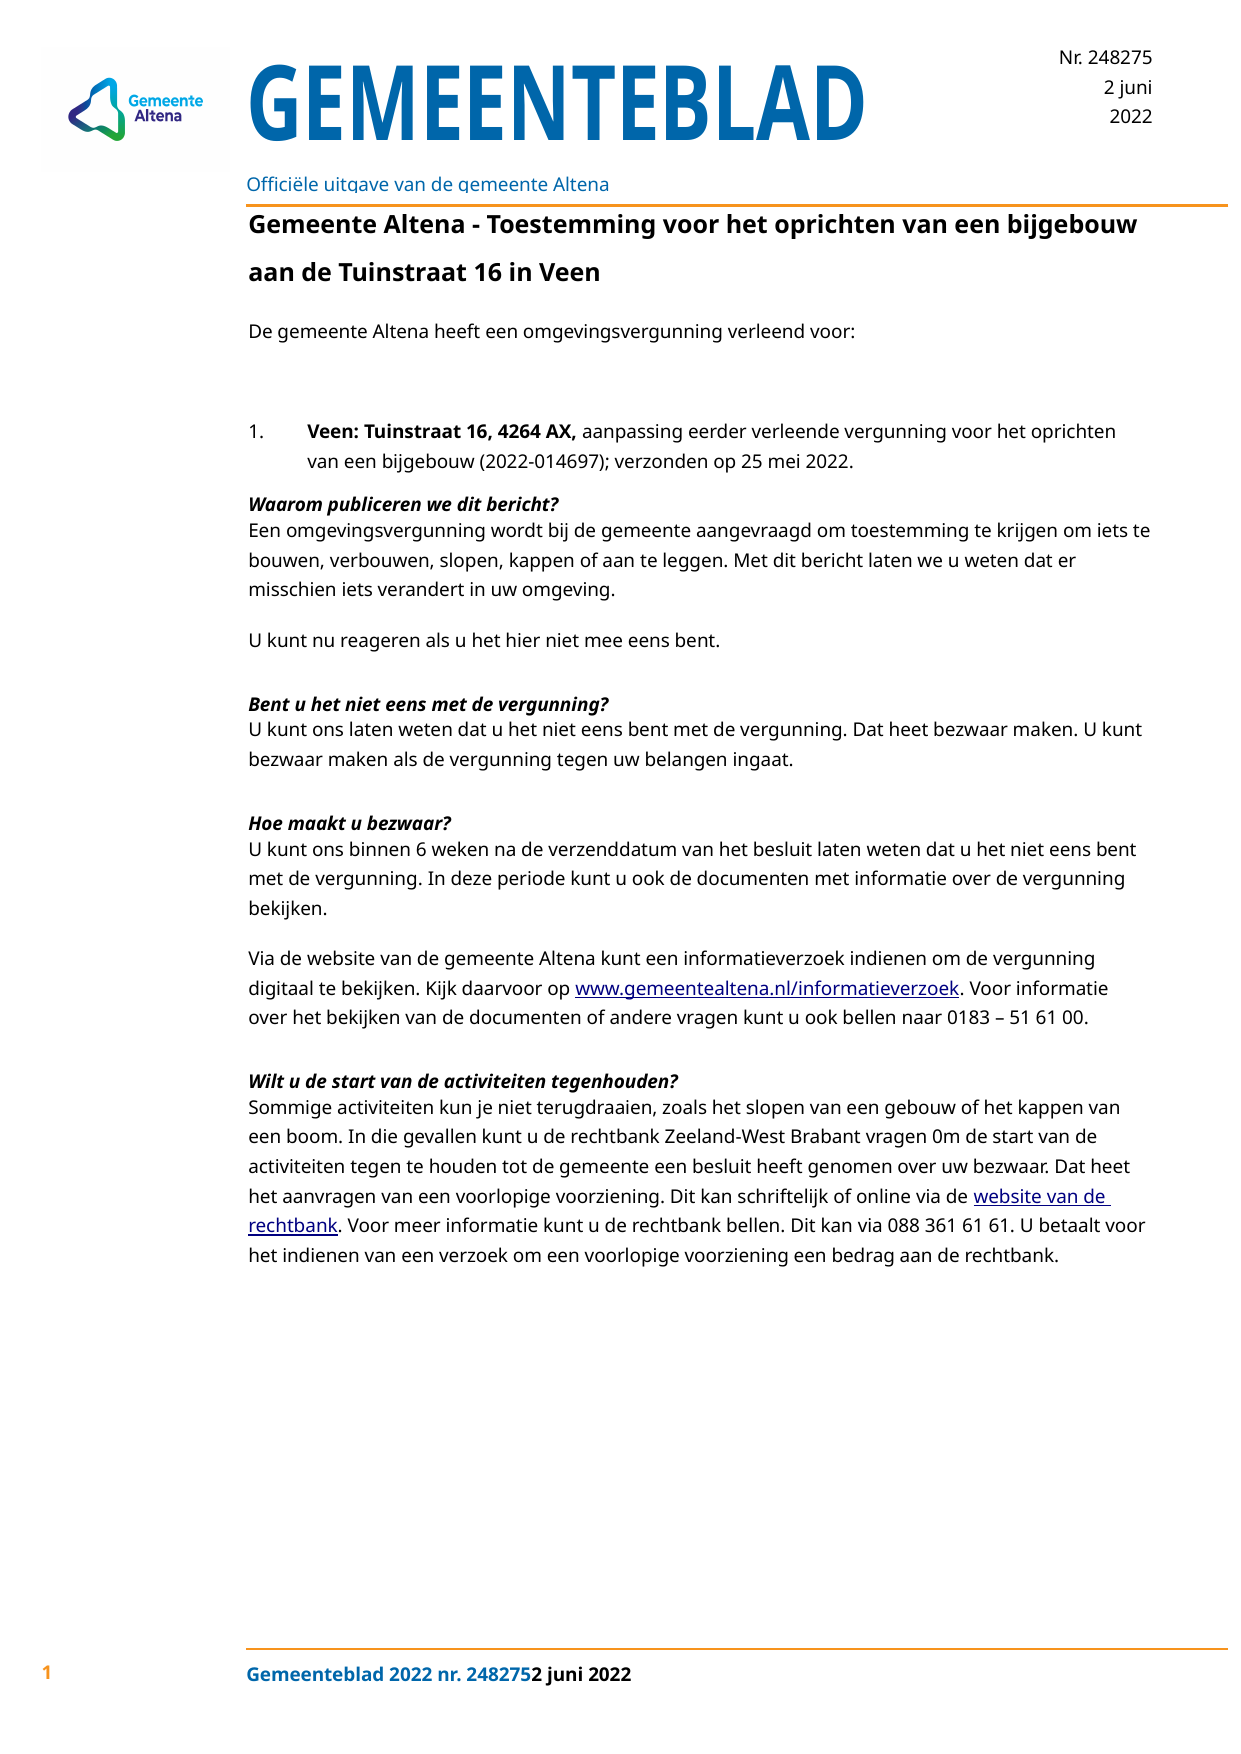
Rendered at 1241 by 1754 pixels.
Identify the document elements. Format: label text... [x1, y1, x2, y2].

picture [41, 47, 231, 172]
text Sommige activiteiten kun je niet terugdraaien, zoals het slopen van een gebouw of het kappen van een boom. In die gevallen kunt u de rechtbank Zeeland-West Brabant vragen 0m de start van de activiteiten tegen te houden tot de gemeente een besluit heeft genomen over uw bezwaar. Dat heet het aanvragen van een voorlopige voorziening. Dit kan schriftelijk of online via de website van de rechtbank. Voor meer informatie kunt u de rechtbank bellen. Dit kan via 088 361 61 61. U betaalt voor het indienen van een verzoek om een voorlopige voorziening een bedrag aan de rechtbank. [248, 1094, 1152, 1268]
text De gemeente Altena heeft een omgevingsvergunning verleend voor: [248, 318, 1152, 344]
text Een omgevingsvergunning wordt bij de gemeente aangevraagd om toestemming te krijgen om iets te bouwen, verbouwen, slopen, kappen of aan te leggen. Met dit bericht laten we u weten dat er misschien iets verandert in uw omgeving. [248, 517, 1152, 602]
text Hoe maakt u bezwaar? [248, 810, 1152, 836]
text Via de website van de gemeente Altena kunt een informatieverzoek indienen om de vergunning digitaal te bekijken. Kijk daarvoor op www.gemeentealtena.nl/informatieverzoek. Voor informatie over het bekijken van de documenten of andere vragen kunt u ook bellen naar 0183 – 51 61 00. [248, 945, 1152, 1030]
text U kunt ons laten weten dat u het niet eens bent met de vergunning. Dat heet bezwaar maken. U kunt bezwaar maken als de vergunning tegen uw belangen ingaat. [248, 716, 1152, 772]
list Veen: Tuinstraat 16, 4264 AX, aanpassing eerder verleende vergunning voor het oprichten van een bijgebouw (2022-014697); verzonden op 25 mei 2022. [248, 419, 1152, 474]
text U kunt nu reageren als u het hier niet mee eens bent. [248, 627, 1152, 652]
text U kunt ons binnen 6 weken na de verzenddatum van het besluit laten weten dat u het niet eens bent met de vergunning. In deze periode kunt u ook de documenten met informatie over de vergunning bekijken. [248, 836, 1152, 921]
text Wilt u de start van de activiteiten tegenhouden? [248, 1068, 1152, 1094]
text Bent u het niet eens met de vergunning? [248, 691, 1152, 716]
text Waarom publiceren we dit bericht? [248, 491, 1152, 517]
text Gemeente Altena - Toestemming voor het oprichten van een bijgebouw aan de Tuinstraat 16 in Veen [248, 207, 1152, 288]
